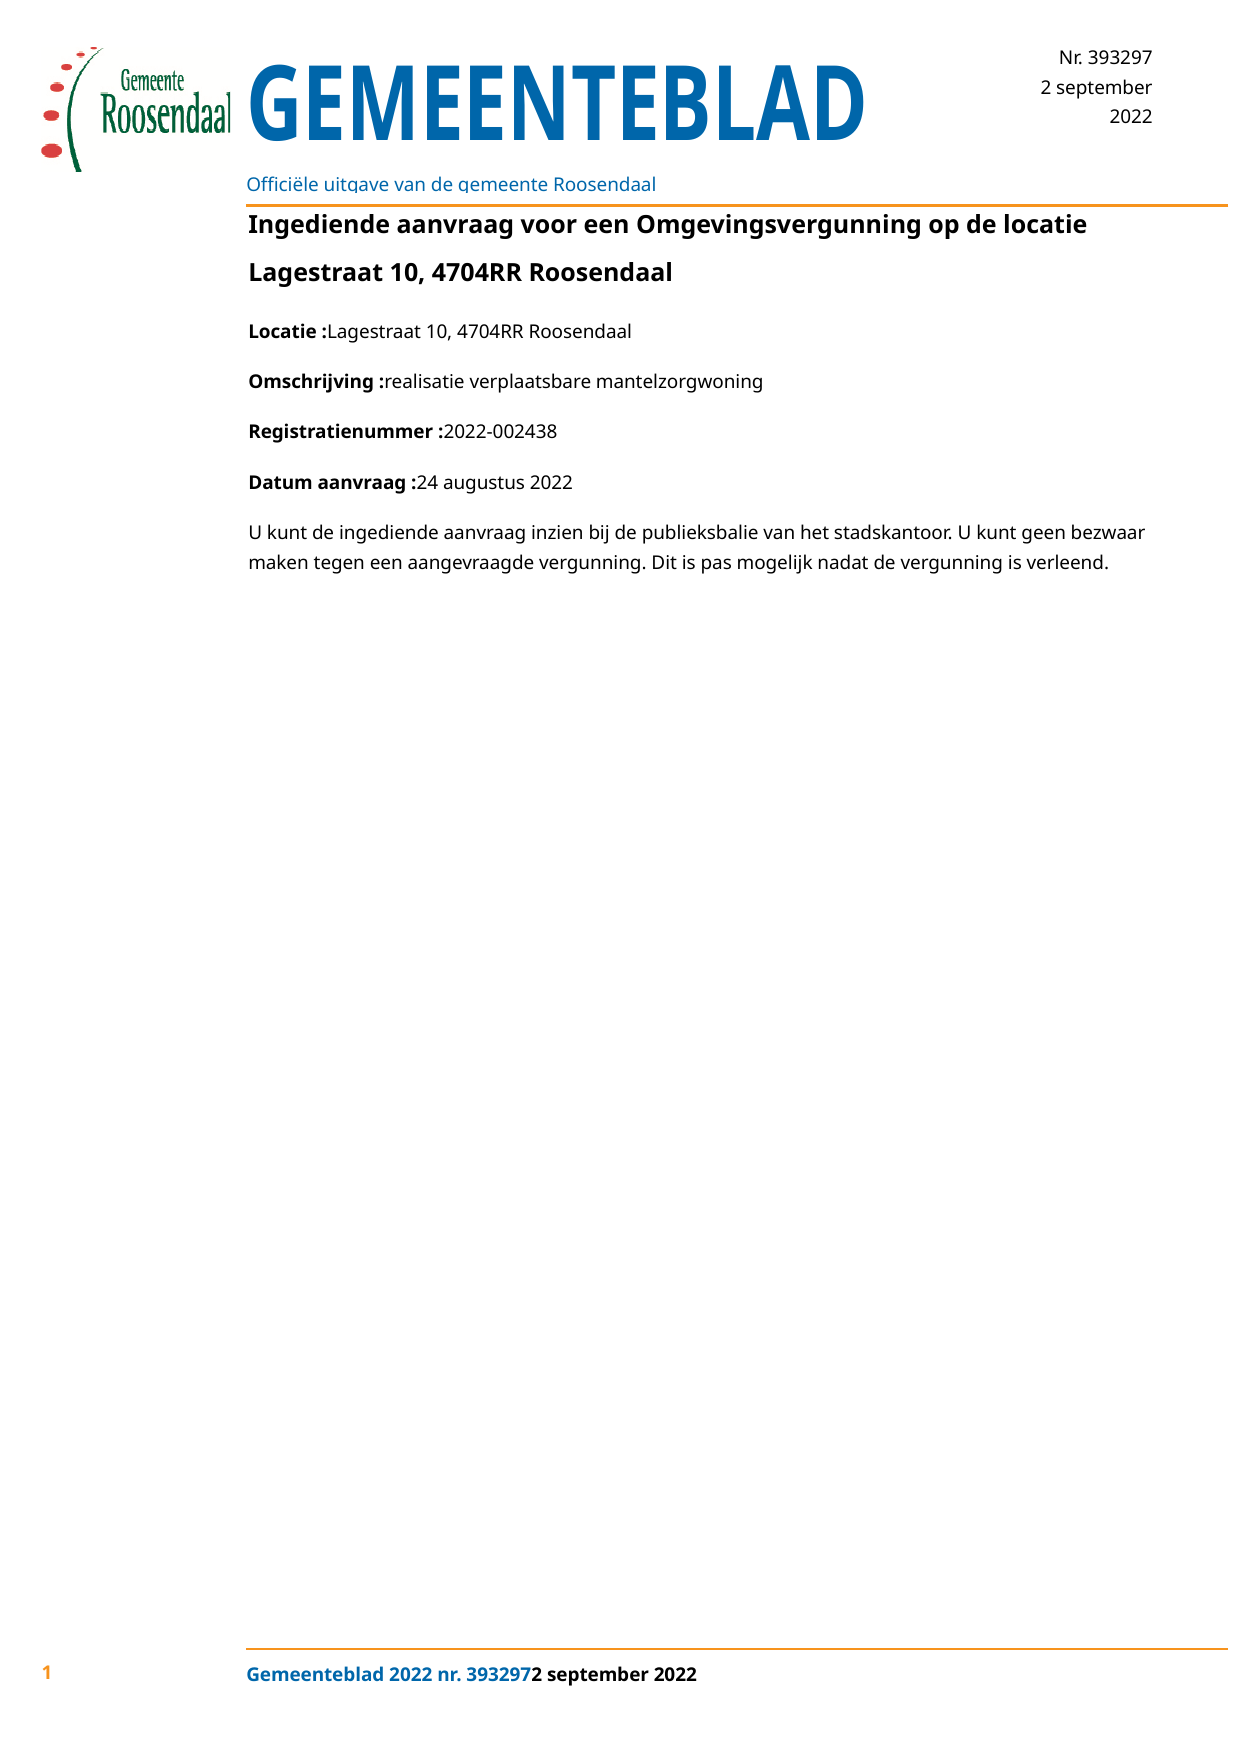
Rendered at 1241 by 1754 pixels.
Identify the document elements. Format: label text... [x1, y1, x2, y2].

text Locatie :Lagestraat 10, 4704RR Roosendaal [248, 318, 1152, 344]
text U kunt de ingediende aanvraag inzien bij de publieksbalie van het stadskantoor. U kunt geen bezwaar maken tegen een aangevraagde vergunning. Dit is pas mogelijk nadat de vergunning is verleend. [248, 519, 1152, 575]
text Registratienummer :2022-002438 [248, 419, 1152, 444]
text Ingediende aanvraag voor een Omgevingsvergunning op de locatie Lagestraat 10, 4704RR Roosendaal [248, 207, 1152, 288]
picture [41, 47, 231, 172]
text Datum aanvraag :24 augustus 2022 [248, 469, 1152, 495]
text Omschrijving :realisatie verplaatsbare mantelzorgwoning [248, 368, 1152, 394]
